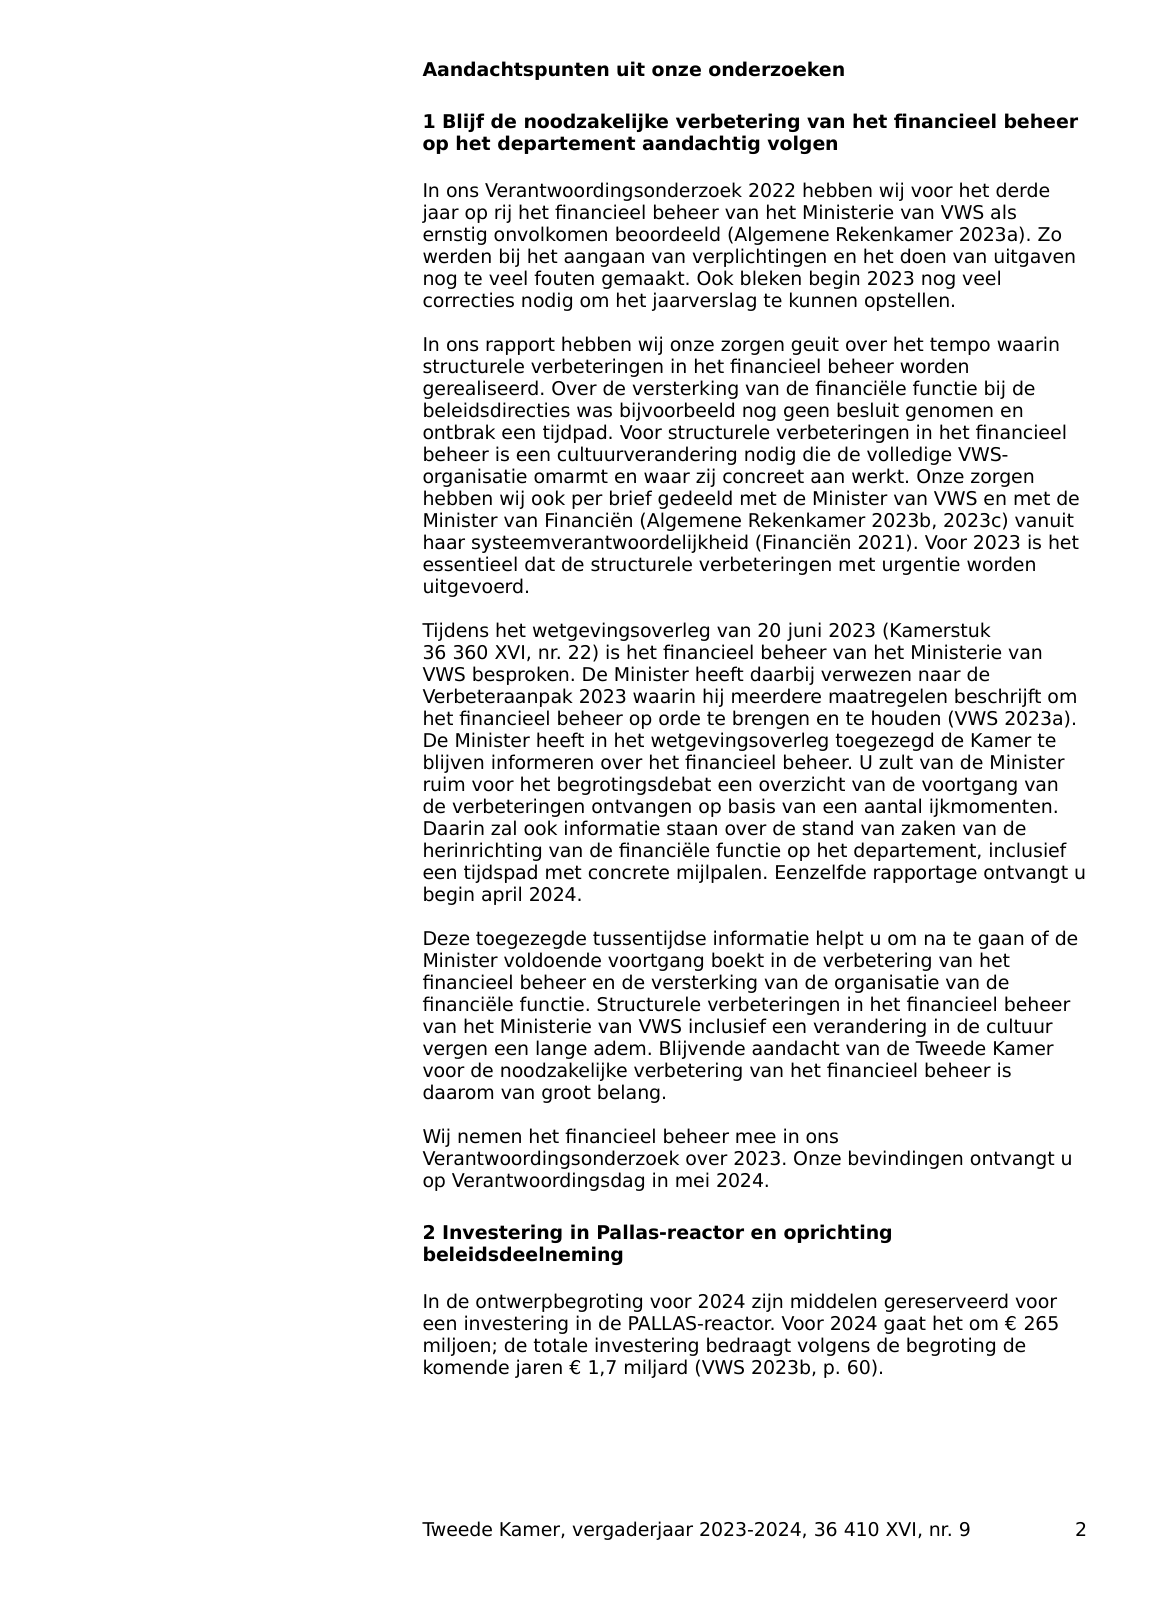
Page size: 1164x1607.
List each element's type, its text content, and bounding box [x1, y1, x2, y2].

text In ons Verantwoordingsonderzoek 2022 hebben wij voor het derde jaar op rij het financieel beheer van het Ministerie van VWS als ernstig onvolkomen beoordeeld (Algemene Rekenkamer 2023a). Zo werden bij het aangaan van verplichtingen en het doen van uitgaven nog te veel fouten gemaakt. Ook bleken begin 2023 nog veel correcties nodig om het jaarverslag te kunnen opstellen. [422, 180, 1087, 312]
text Tijdens het wetgevingsoverleg van 20 juni 2023 (Kamerstuk 36 360 XVI, nr. 22) is het financieel beheer van het Ministerie van VWS besproken. De Minister heeft daarbij verwezen naar de Verbeteraanpak 2023 waarin hij meerdere maatregelen beschrijft om het financieel beheer op orde te brengen en te houden (VWS 2023a). De Minister heeft in het wetgevingsoverleg toegezegd de Kamer te blijven informeren over het financieel beheer. U zult van de Minister ruim voor het begrotingsdebat een overzicht van de voortgang van de verbeteringen ontvangen op basis van een aantal ijkmomenten. Daarin zal ook informatie staan over de stand van zaken van de herinrichting van de financiële functie op het departement, inclusief een tijdspad met concrete mijlpalen. Eenzelfde rapportage ontvangt u begin april 2024. [422, 620, 1087, 906]
text Deze toegezegde tussentijdse informatie helpt u om na te gaan of de Minister voldoende voortgang boekt in de verbetering van het financieel beheer en de versterking van de organisatie van de financiële functie. Structurele verbeteringen in het financieel beheer van het Ministerie van VWS inclusief een verandering in de cultuur vergen een lange adem. Blijvende aandacht van de Tweede Kamer voor de noodzakelijke verbetering van het financieel beheer is daarom van groot belang. [422, 928, 1087, 1104]
subtitle 2 Investering in Pallas-reactor en oprichting beleidsdeelneming [422, 1222, 1087, 1266]
text Wij nemen het financieel beheer mee in ons Verantwoordingsonderzoek over 2023. Onze bevindingen ontvangt u op Verantwoordingsdag in mei 2024. [422, 1126, 1087, 1192]
subtitle 1 Blijf de noodzakelijke verbetering van het financieel beheer op het departement aandachtig volgen [422, 111, 1087, 155]
text In de ontwerpbegroting voor 2024 zijn middelen gereserveerd voor een investering in de PALLAS-reactor. Voor 2024 gaat het om € 265 miljoen; de totale investering bedraagt volgens de begroting de komende jaren € 1,7 miljard (VWS 2023b, p. 60). [422, 1291, 1087, 1379]
text In ons rapport hebben wij onze zorgen geuit over het tempo waarin structurele verbeteringen in het financieel beheer worden gerealiseerd. Over de versterking van de financiële functie bij de beleidsdirecties was bijvoorbeeld nog geen besluit genomen en ontbrak een tijdpad. Voor structurele verbeteringen in het financieel beheer is een cultuurverandering nodig die de volledige VWS-organisatie omarmt en waar zij concreet aan werkt. Onze zorgen hebben wij ook per brief gedeeld met de Minister van VWS en met de Minister van Financiën (Algemene Rekenkamer 2023b, 2023c) vanuit haar systeemverantwoordelijkheid (Financiën 2021). Voor 2023 is het essentieel dat de structurele verbeteringen met urgentie worden uitgevoerd. [422, 334, 1087, 598]
subtitle Aandachtspunten uit onze onderzoeken [422, 59, 1087, 81]
